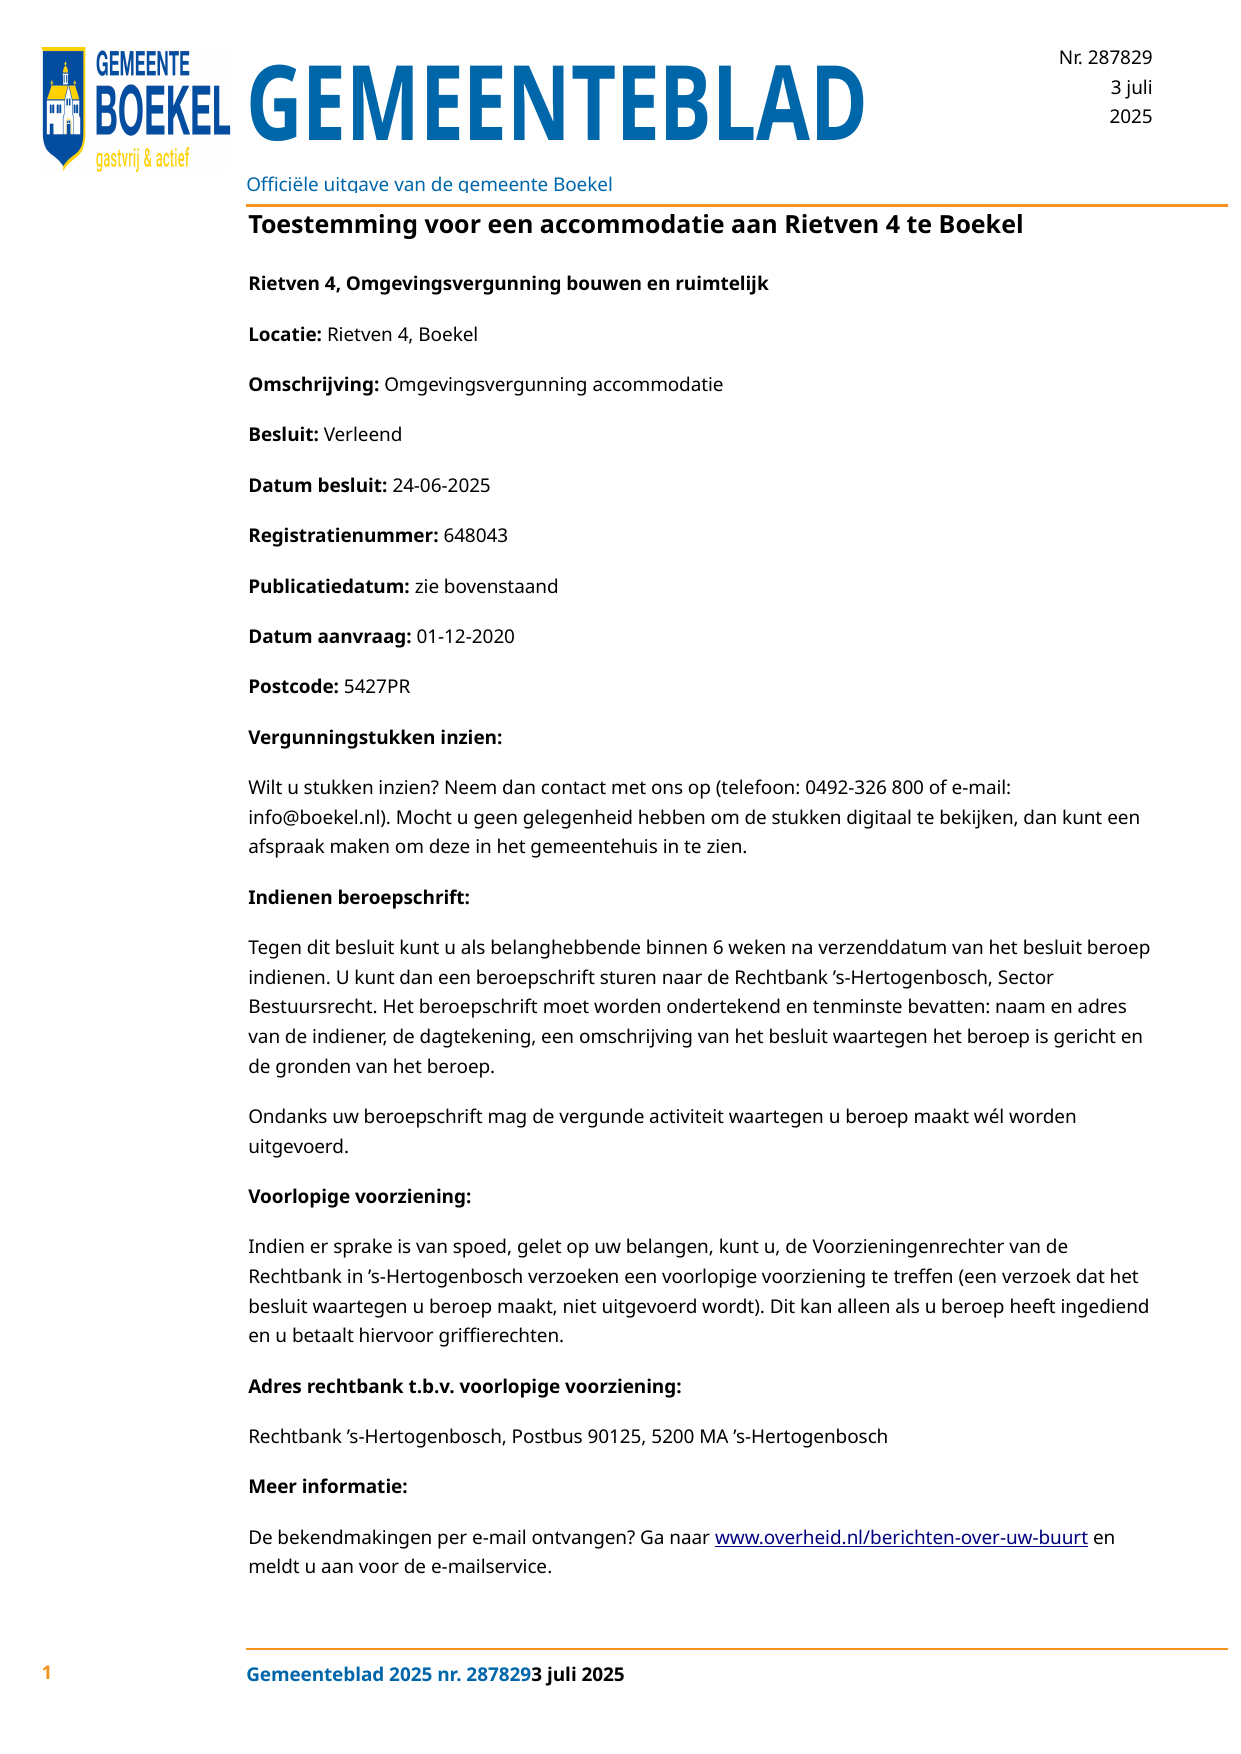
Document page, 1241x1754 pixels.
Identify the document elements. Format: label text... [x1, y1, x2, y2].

text Datum aanvraag: 01-12-2020 [248, 623, 1152, 649]
text Meer informatie: [248, 1474, 1152, 1499]
text Publicatiedatum: zie bovenstaand [248, 573, 1152, 598]
text Tegen dit besluit kunt u als belanghebbende binnen 6 weken na verzenddatum van het besluit beroep indienen. U kunt dan een beroepschrift sturen naar de Rechtbank ’s-Hertogenbosch, Sector Bestuursrecht. Het beroepschrift moet worden ondertekend en tenminste bevatten: naam en adres van de indiener, de dagtekening, een omschrijving van het besluit waartegen het beroep is gericht en de gronden van het beroep. [248, 934, 1152, 1078]
text Rechtbank ’s-Hertogenbosch, Postbus 90125, 5200 MA ’s-Hertogenbosch [248, 1423, 1152, 1449]
text Wilt u stukken inzien? Neem dan contact met ons op (telefoon: 0492-326 800 of e-mail: info@boekel.nl). Mocht u geen gelegenheid hebben om de stukken digitaal te bekijken, dan kunt een afspraak maken om deze in het gemeentehuis in te zien. [248, 774, 1152, 859]
text Indien er sprake is van spoed, gelet op uw belangen, kunt u, de Voorzieningenrechter van de Rechtbank in ’s-Hertogenbosch verzoeken een voorlopige voorziening te treffen (een verzoek dat het besluit waartegen u beroep maakt, niet uitgevoerd wordt). Dit kan alleen als u beroep heeft ingediend en u betaalt hiervoor griffierechten. [248, 1234, 1152, 1348]
text Voorlopige voorziening: [248, 1183, 1152, 1209]
text Rietven 4, Omgevingsvergunning bouwen en ruimtelijk [248, 270, 1152, 296]
text Ondanks uw beroepschrift mag de vergunde activiteit waartegen u beroep maakt wél worden uitgevoerd. [248, 1103, 1152, 1158]
text Omschrijving: Omgevingsvergunning accommodatie [248, 371, 1152, 397]
text Postcode: 5427PR [248, 674, 1152, 699]
text Toestemming voor een accommodatie aan Rietven 4 te Boekel [248, 207, 1152, 241]
text Datum besluit: 24-06-2025 [248, 472, 1152, 498]
text De bekendmakingen per e-mail ontvangen? Ga naar www.overheid.nl/berichten-over-uw-buurt en meldt u aan voor de e-mailservice. [248, 1524, 1152, 1579]
text Locatie: Rietven 4, Boekel [248, 321, 1152, 346]
picture [41, 47, 231, 172]
text Vergunningstukken inzien: [248, 724, 1152, 750]
text Registratienummer: 648043 [248, 522, 1152, 548]
text Adres rechtbank t.b.v. voorlopige voorziening: [248, 1373, 1152, 1398]
text Indienen beroepschrift: [248, 884, 1152, 910]
text Besluit: Verleend [248, 422, 1152, 447]
